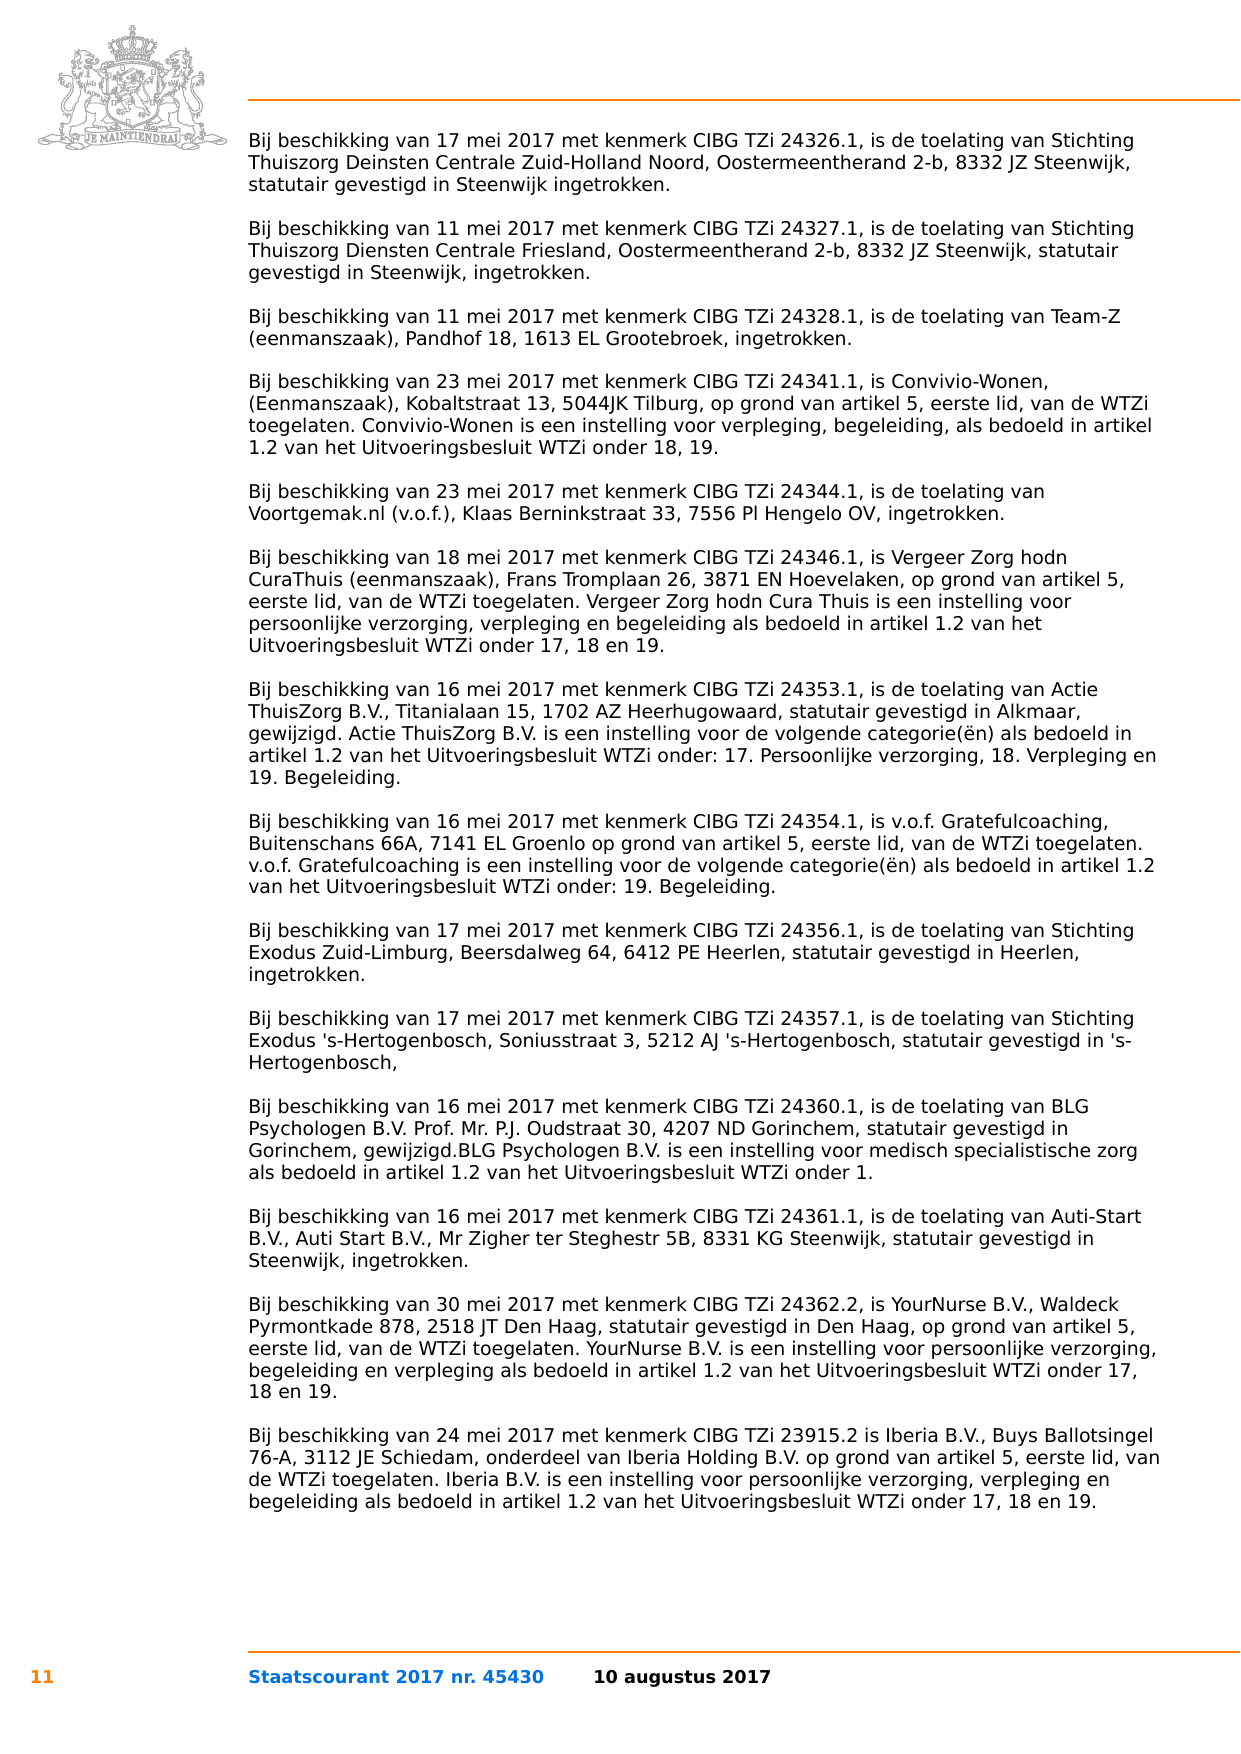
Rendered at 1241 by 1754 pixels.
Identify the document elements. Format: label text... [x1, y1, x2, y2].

text Bij beschikking van 30 mei 2017 met kenmerk CIBG TZi 24362.2, is YourNurse B.V., Waldeck Pyrmontkade 878, 2518 JT Den Haag, statutair gevestigd in Den Haag, op grond van artikel 5, eerste lid, van de WTZi toegelaten. YourNurse B.V. is een instelling voor persoonlijke verzorging, begeleiding en verpleging als bedoeld in artikel 1.2 van het Uitvoeringsbesluit WTZi onder 17, 18 en 19. [248, 1293, 1163, 1403]
text Bij beschikking van 17 mei 2017 met kenmerk CIBG TZi 24356.1, is de toelating van Stichting Exodus Zuid-Limburg, Beersdalweg 64, 6412 PE Heerlen, statutair gevestigd in Heerlen, ingetrokken. [248, 920, 1163, 986]
text Bij beschikking van 23 mei 2017 met kenmerk CIBG TZi 24341.1, is Convivio-Wonen, (Eenmanszaak), Kobaltstraat 13, 5044JK Tilburg, op grond van artikel 5, eerste lid, van de WTZi toegelaten. Convivio-Wonen is een instelling voor verpleging, begeleiding, als bedoeld in artikel 1.2 van het Uitvoeringsbesluit WTZi onder 18, 19. [248, 371, 1163, 459]
text Bij beschikking van 23 mei 2017 met kenmerk CIBG TZi 24344.1, is de toelating van Voortgemak.nl (v.o.f.), Klaas Berninkstraat 33, 7556 Pl Hengelo OV, ingetrokken. [248, 481, 1163, 525]
text Bij beschikking van 16 mei 2017 met kenmerk CIBG TZi 24361.1, is de toelating van Auti-Start B.V., Auti Start B.V., Mr Zigher ter Steghestr 5B, 8331 KG Steenwijk, statutair gevestigd in Steenwijk, ingetrokken. [248, 1206, 1163, 1272]
picture [38, 25, 227, 150]
text Bij beschikking van 11 mei 2017 met kenmerk CIBG TZi 24327.1, is de toelating van Stichting Thuiszorg Diensten Centrale Friesland, Oostermeentherand 2-b, 8332 JZ Steenwijk, statutair gevestigd in Steenwijk, ingetrokken. [248, 218, 1163, 284]
text Bij beschikking van 16 mei 2017 met kenmerk CIBG TZi 24354.1, is v.o.f. Gratefulcoaching, Buitenschans 66A, 7141 EL Groenlo op grond van artikel 5, eerste lid, van de WTZi toegelaten. v.o.f. Gratefulcoaching is een instelling voor de volgende categorie(ën) als bedoeld in artikel 1.2 van het Uitvoeringsbesluit WTZi onder: 19. Begeleiding. [248, 811, 1163, 898]
text Bij beschikking van 16 mei 2017 met kenmerk CIBG TZi 24360.1, is de toelating van BLG Psychologen B.V. Prof. Mr. P.J. Oudstraat 30, 4207 ND Gorinchem, statutair gevestigd in Gorinchem, gewijzigd.BLG Psychologen B.V. is een instelling voor medisch specialistische zorg als bedoeld in artikel 1.2 van het Uitvoeringsbesluit WTZi onder 1. [248, 1096, 1163, 1184]
text Bij beschikking van 11 mei 2017 met kenmerk CIBG TZi 24328.1, is de toelating van Team-Z (eenmanszaak), Pandhof 18, 1613 EL Grootebroek, ingetrokken. [248, 306, 1163, 349]
text Bij beschikking van 24 mei 2017 met kenmerk CIBG TZi 23915.2 is Iberia B.V., Buys Ballotsingel 76-A, 3112 JE Schiedam, onderdeel van Iberia Holding B.V. op grond van artikel 5, eerste lid, van de WTZi toegelaten. Iberia B.V. is een instelling voor persoonlijke verzorging, verpleging en begeleiding als bedoeld in artikel 1.2 van het Uitvoeringsbesluit WTZi onder 17, 18 en 19. [248, 1425, 1163, 1513]
text Bij beschikking van 17 mei 2017 met kenmerk CIBG TZi 24326.1, is de toelating van Stichting Thuiszorg Deinsten Centrale Zuid-Holland Noord, Oostermeentherand 2-b, 8332 JZ Steenwijk, statutair gevestigd in Steenwijk ingetrokken. [248, 130, 1163, 196]
text Bij beschikking van 17 mei 2017 met kenmerk CIBG TZi 24357.1, is de toelating van Stichting Exodus 's-Hertogenbosch, Soniusstraat 3, 5212 AJ 's-Hertogenbosch, statutair gevestigd in 's-Hertogenbosch, [248, 1008, 1163, 1074]
text Bij beschikking van 18 mei 2017 met kenmerk CIBG TZi 24346.1, is Vergeer Zorg hodn CuraThuis (eenmanszaak), Frans Tromplaan 26, 3871 EN Hoevelaken, op grond van artikel 5, eerste lid, van de WTZi toegelaten. Vergeer Zorg hodn Cura Thuis is een instelling voor persoonlijke verzorging, verpleging en begeleiding als bedoeld in artikel 1.2 van het Uitvoeringsbesluit WTZi onder 17, 18 en 19. [248, 547, 1163, 657]
text Bij beschikking van 16 mei 2017 met kenmerk CIBG TZi 24353.1, is de toelating van Actie ThuisZorg B.V., Titanialaan 15, 1702 AZ Heerhugowaard, statutair gevestigd in Alkmaar, gewijzigd. Actie ThuisZorg B.V. is een instelling voor de volgende categorie(ën) als bedoeld in artikel 1.2 van het Uitvoeringsbesluit WTZi onder: 17. Persoonlijke verzorging, 18. Verpleging en 19. Begeleiding. [248, 679, 1163, 789]
